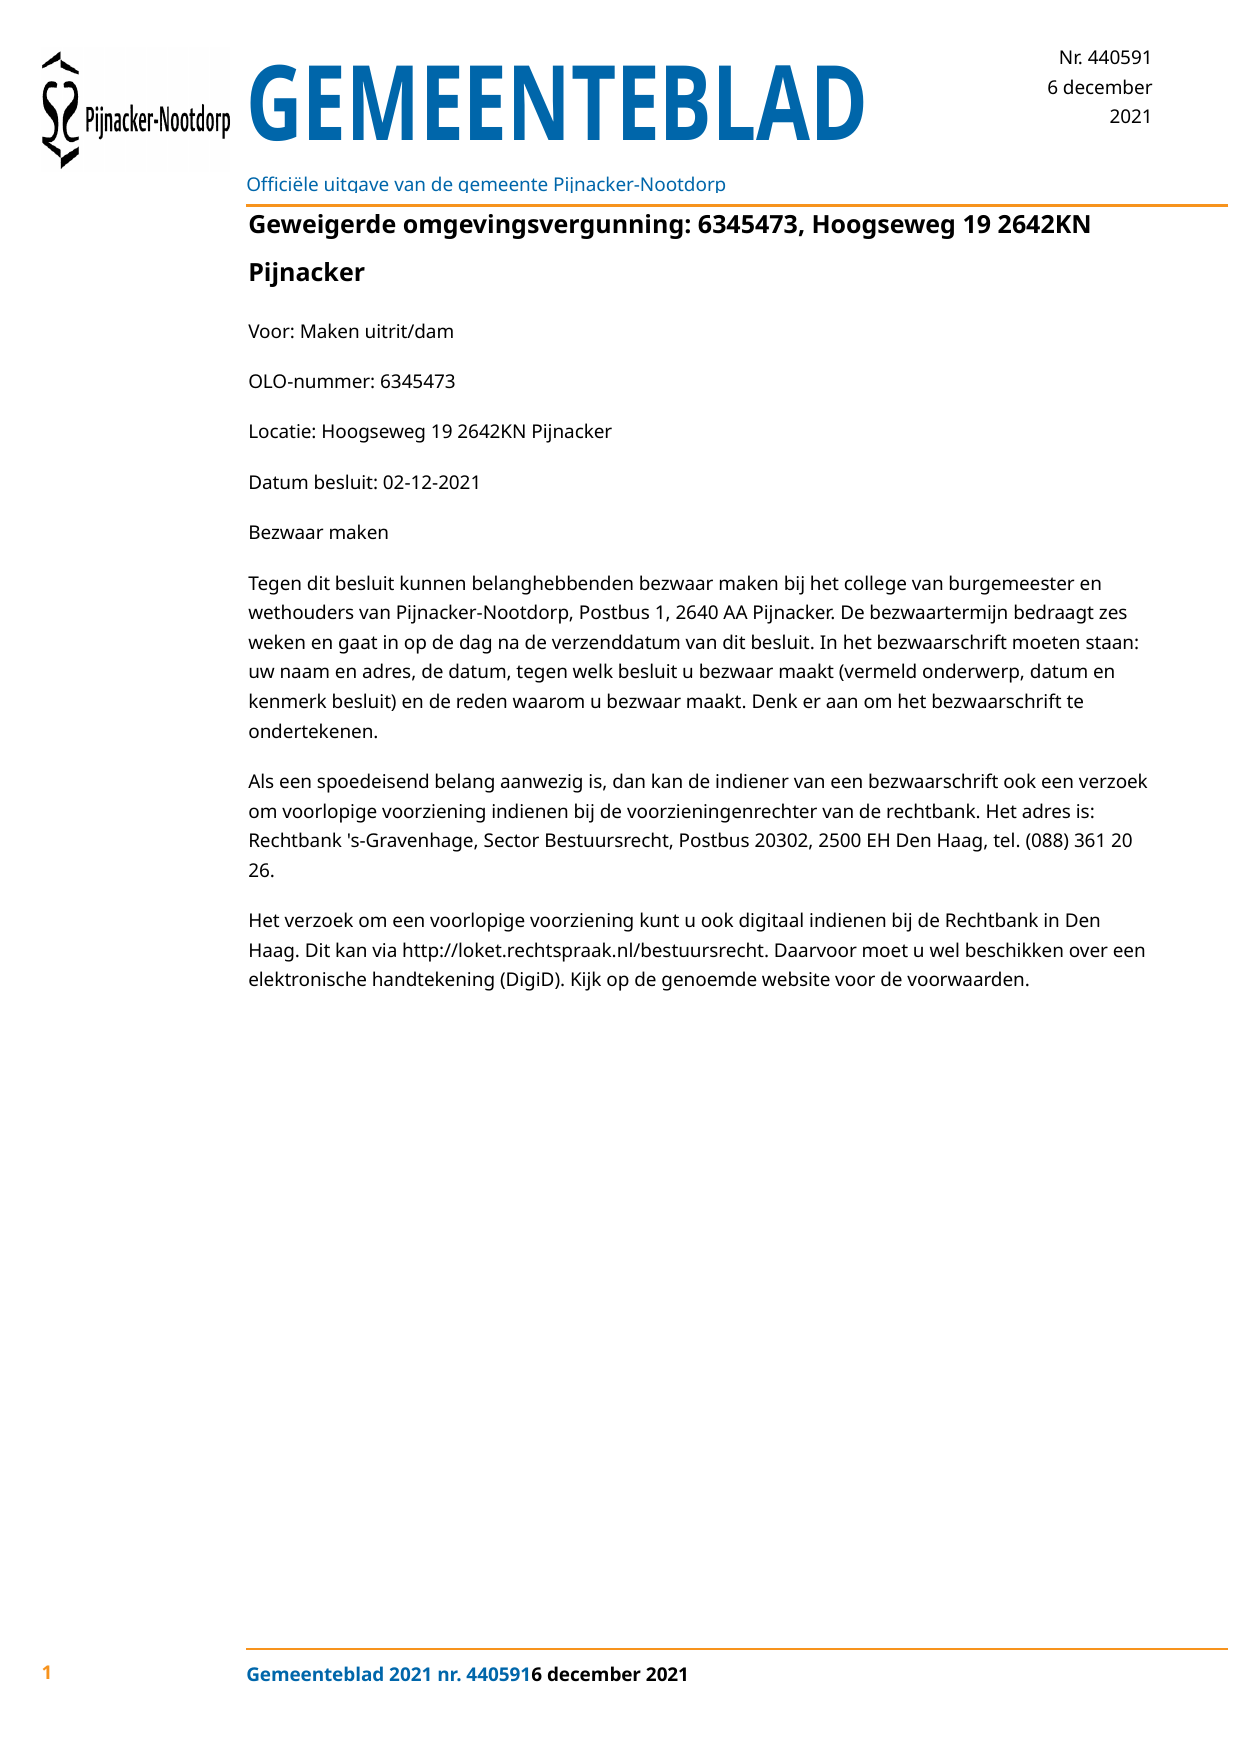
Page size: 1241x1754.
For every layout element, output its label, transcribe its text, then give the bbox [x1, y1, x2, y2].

picture [41, 47, 231, 172]
text Datum besluit: 02-12-2021 [248, 469, 1152, 495]
text Geweigerde omgevingsvergunning: 6345473, Hoogseweg 19 2642KN Pijnacker [248, 207, 1152, 288]
text Het verzoek om een voorlopige voorziening kunt u ook digitaal indienen bij de Rechtbank in Den Haag. Dit kan via http://loket.rechtspraak.nl/bestuursrecht. Daarvoor moet u wel beschikken over een elektronische handtekening (DigiD). Kijk op de genoemde website voor de voorwaarden. [248, 907, 1152, 992]
text Tegen dit besluit kunnen belanghebbenden bezwaar maken bij het college van burgemeester en wethouders van Pijnacker-Nootdorp, Postbus 1, 2640 AA Pijnacker. De bezwaartermijn bedraagt zes weken en gaat in op de dag na de verzenddatum van dit besluit. In het bezwaarschrift moeten staan: uw naam en adres, de datum, tegen welk besluit u bezwaar maakt (vermeld onderwerp, datum en kenmerk besluit) en de reden waarom u bezwaar maakt. Denk er aan om het bezwaarschrift te ondertekenen. [248, 570, 1152, 744]
text Locatie: Hoogseweg 19 2642KN Pijnacker [248, 419, 1152, 444]
text OLO-nummer: 6345473 [248, 368, 1152, 394]
text Als een spoedeisend belang aanwezig is, dan kan de indiener van een bezwaarschrift ook een verzoek om voorlopige voorziening indienen bij de voorzieningenrechter van de rechtbank. Het adres is: Rechtbank 's-Gravenhage, Sector Bestuursrecht, Postbus 20302, 2500 EH Den Haag, tel. (088) 361 20 26. [248, 768, 1152, 883]
text Voor: Maken uitrit/dam [248, 318, 1152, 344]
text Bezwaar maken [248, 519, 1152, 545]
